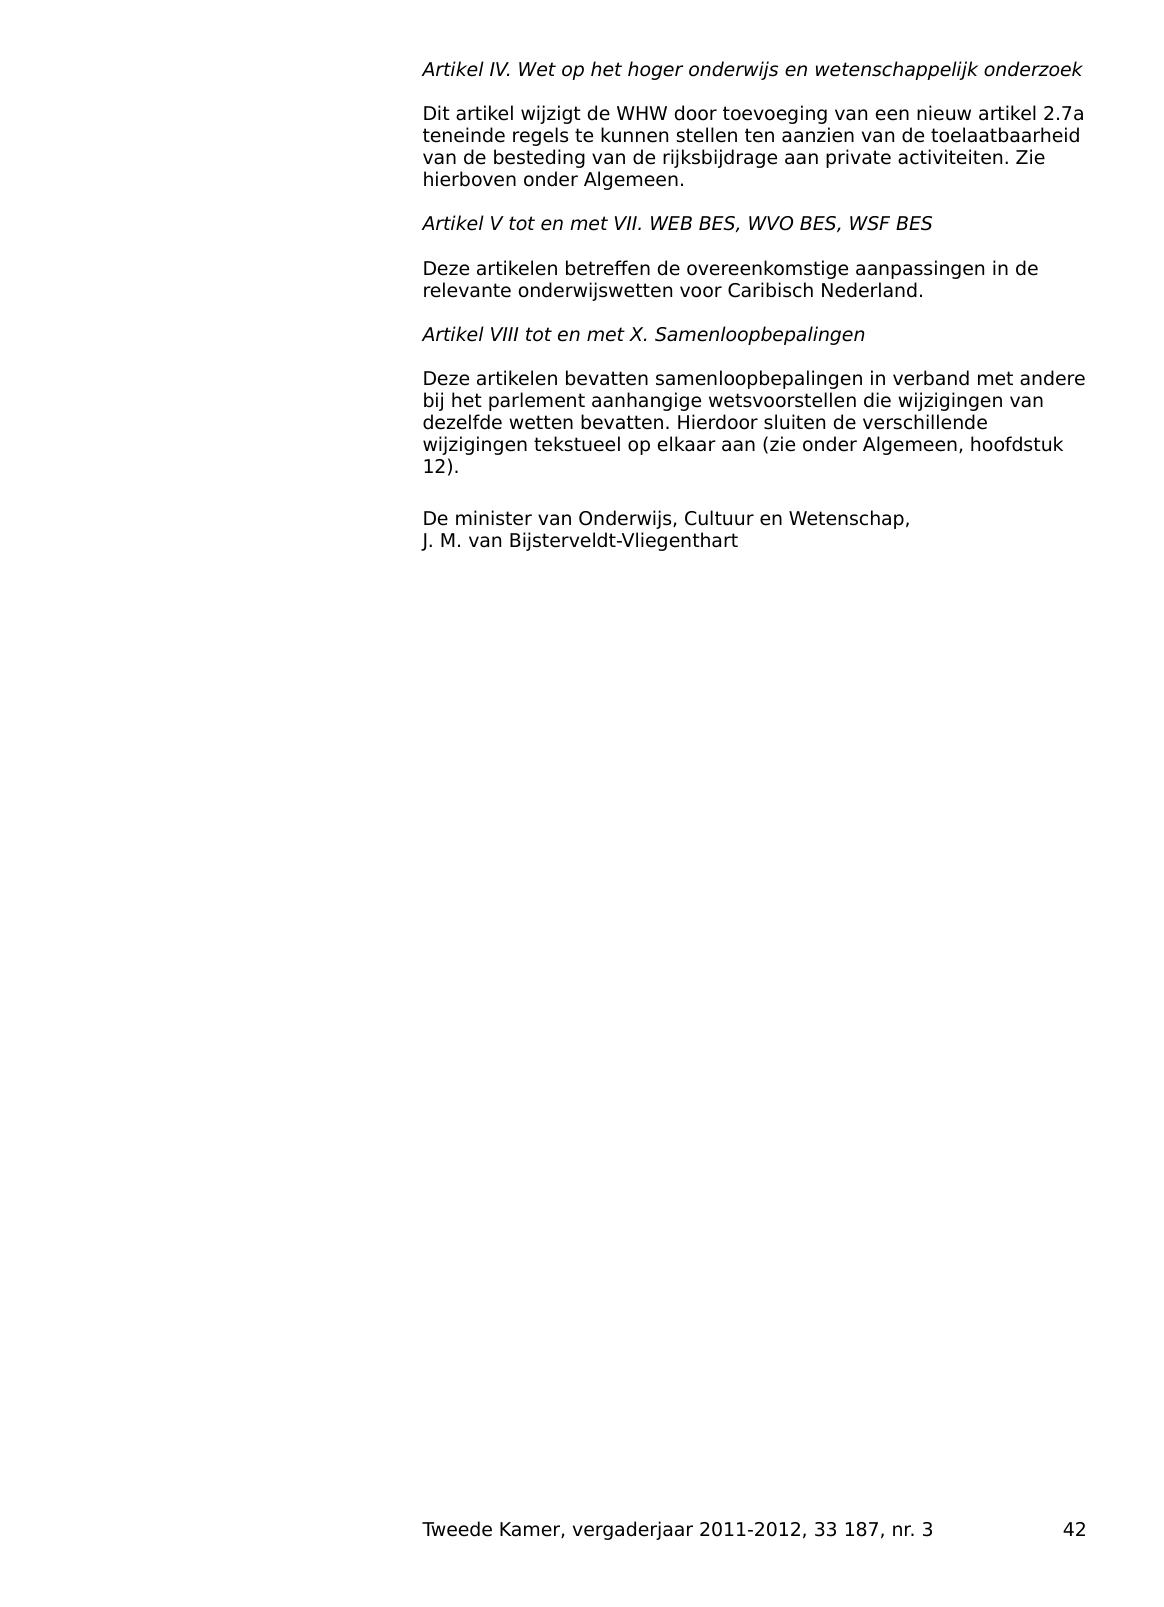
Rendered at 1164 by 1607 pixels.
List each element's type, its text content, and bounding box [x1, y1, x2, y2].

subtitle Artikel VIII tot en met X. Samenloopbepalingen [422, 324, 1087, 346]
text Deze artikelen bevatten samenloopbepalingen in verband met andere bij het parlement aanhangige wetsvoorstellen die wijzigingen van dezelfde wetten bevatten. Hierdoor sluiten de verschillende wijzigingen tekstueel op elkaar aan (zie onder Algemeen, hoofdstuk 12). [422, 368, 1087, 478]
subtitle Artikel IV. Wet op het hoger onderwijs en wetenschappelijk onderzoek [422, 59, 1087, 81]
text Deze artikelen betreffen de overeenkomstige aanpassingen in de relevante onderwijswetten voor Caribisch Nederland. [422, 257, 1087, 301]
subtitle Artikel V tot en met VII. WEB BES, WVO BES, WSF BES [422, 213, 1087, 235]
text Dit artikel wijzigt de WHW door toevoeging van een nieuw artikel 2.7a teneinde regels te kunnen stellen ten aanzien van de toelaatbaarheid van de besteding van de rijksbijdrage aan private activiteiten. Zie hierboven onder Algemeen. [422, 103, 1087, 191]
text De minister van Onderwijs, Cultuur en Wetenschap, J. M. van Bijsterveldt-Vliegenthart [422, 508, 1087, 552]
